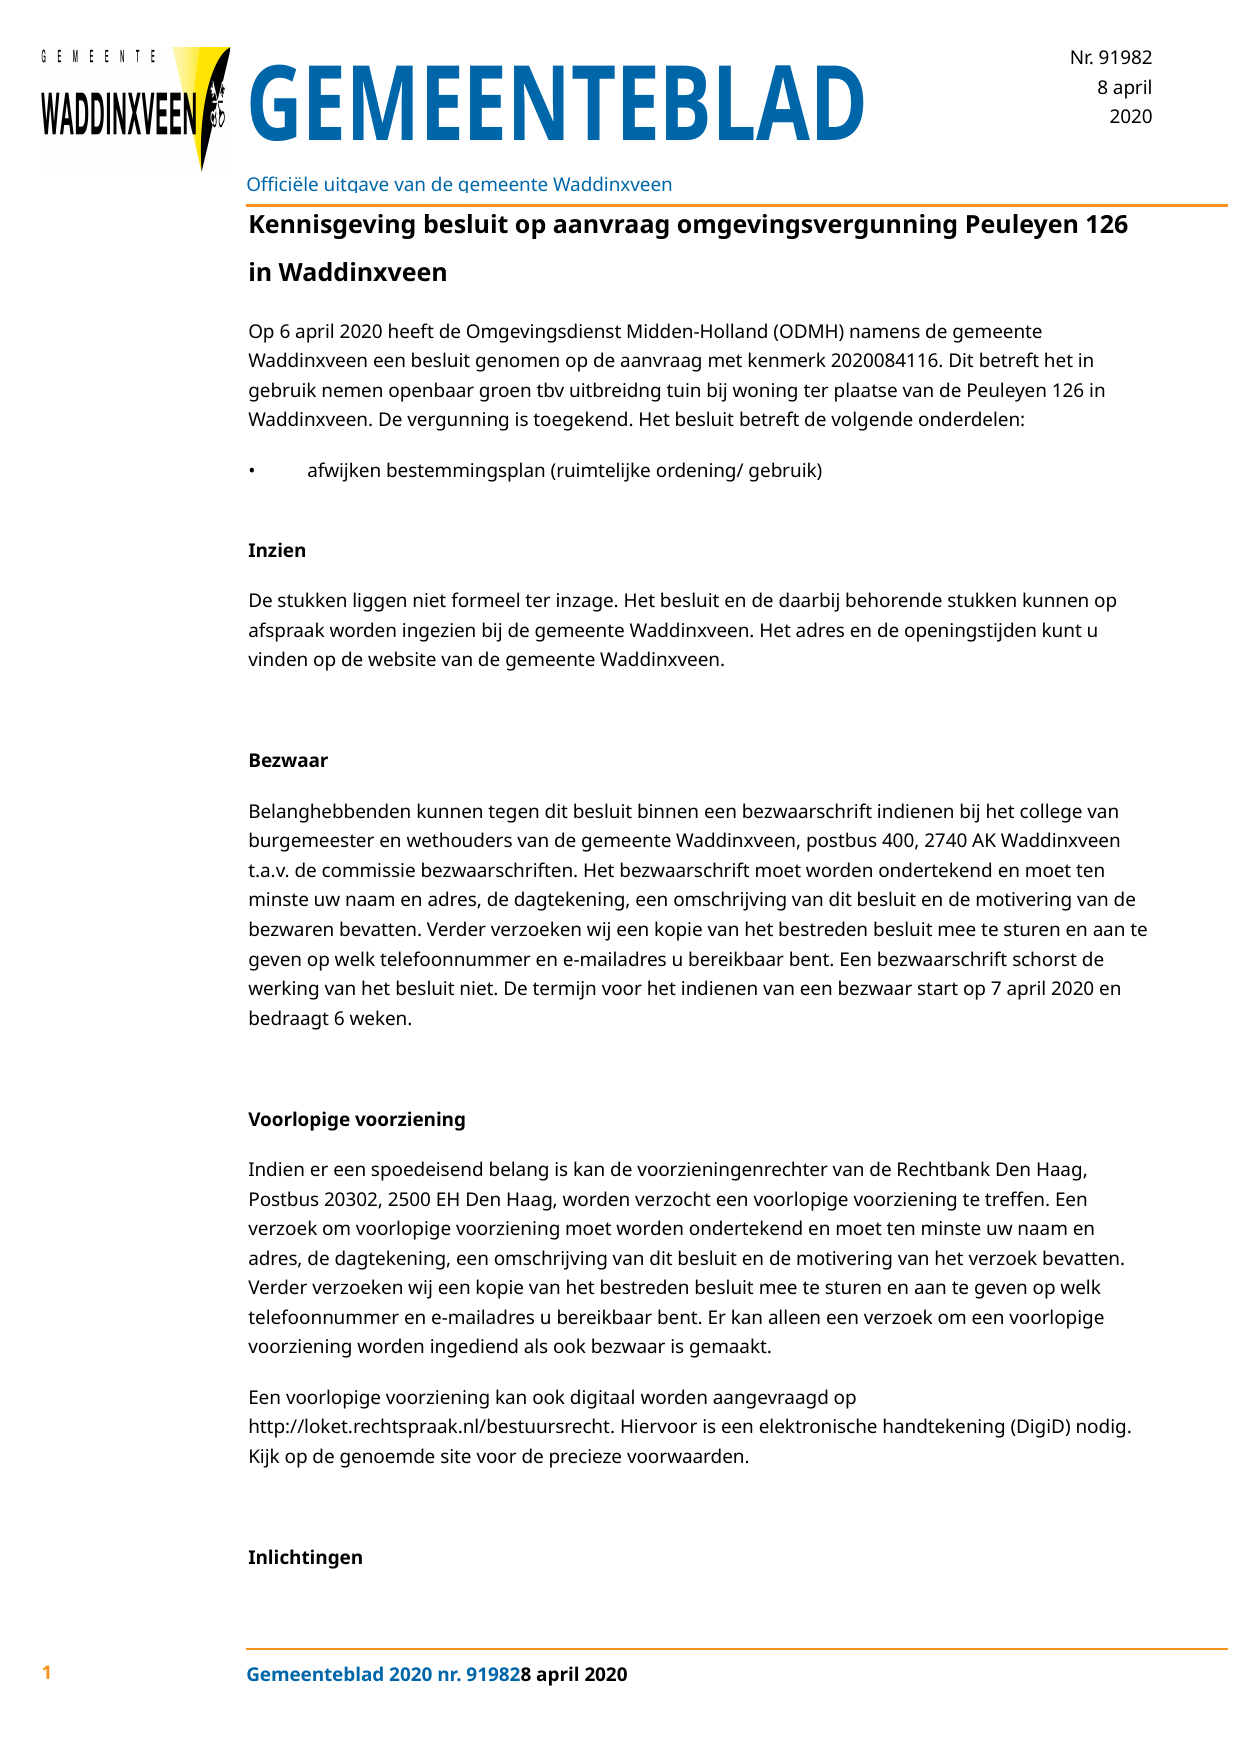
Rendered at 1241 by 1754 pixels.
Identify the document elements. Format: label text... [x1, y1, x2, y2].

text Voorlopige voorziening [248, 1106, 1152, 1132]
text Op 6 april 2020 heeft de Omgevingsdienst Midden-Holland (ODMH) namens de gemeente Waddinxveen een besluit genomen op de aanvraag met kenmerk 2020084116. Dit betreft het in gebruik nemen openbaar groen tbv uitbreidng tuin bij woning ter plaatse van de Peuleyen 126 in Waddinxveen. De vergunning is toegekend. Het besluit betreft de volgende onderdelen: [248, 318, 1152, 432]
text Een voorlopige voorziening kan ook digitaal worden aangevraagd op http://loket.rechtspraak.nl/bestuursrecht. Hiervoor is een elektronische handtekening (DigiD) nodig. Kijk op de genoemde site voor de precieze voorwaarden. [248, 1384, 1152, 1469]
text Indien er een spoedeisend belang is kan de voorzieningenrechter van de Rechtbank Den Haag, Postbus 20302, 2500 EH Den Haag, worden verzocht een voorlopige voorziening te treffen. Een verzoek om voorlopige voorziening moet worden ondertekend en moet ten minste uw naam en adres, de dagtekening, een omschrijving van dit besluit en de motivering van het verzoek bevatten. Verder verzoeken wij een kopie van het bestreden besluit mee te sturen en aan te geven op welk telefoonnummer en e-mailadres u bereikbaar bent. Er kan alleen een verzoek om een voorlopige voorziening worden ingediend als ook bezwaar is gemaakt. [248, 1156, 1152, 1359]
text Inzien [248, 537, 1152, 563]
text Inlichtingen [248, 1544, 1152, 1570]
text Bezwaar [248, 747, 1152, 773]
text De stukken liggen niet formeel ter inzage. Het besluit en de daarbij behorende stukken kunnen op afspraak worden ingezien bij de gemeente Waddinxveen. Het adres en de openingstijden kunt u vinden op de website van de gemeente Waddinxveen. [248, 587, 1152, 672]
text Belanghebbenden kunnen tegen dit besluit binnen een bezwaarschrift indienen bij het college van burgemeester en wethouders van de gemeente Waddinxveen, postbus 400, 2740 AK Waddinxveen t.a.v. de commissie bezwaarschriften. Het bezwaarschrift moet worden ondertekend en moet ten minste uw naam en adres, de dagtekening, een omschrijving van dit besluit en de motivering van de bezwaren bevatten. Verder verzoeken wij een kopie van het bestreden besluit mee te sturen en aan te geven op welk telefoonnummer en e-mailadres u bereikbaar bent. Een bezwaarschrift schorst de werking van het besluit niet. De termijn voor het indienen van een bezwaar start op 7 april 2020 en bedraagt 6 weken. [248, 798, 1152, 1031]
list afwijken bestemmingsplan (ruimtelijke ordening/ gebruik) [248, 457, 1152, 483]
text Kennisgeving besluit op aanvraag omgevingsvergunning Peuleyen 126 in Waddinxveen [248, 207, 1152, 288]
picture [41, 47, 231, 172]
